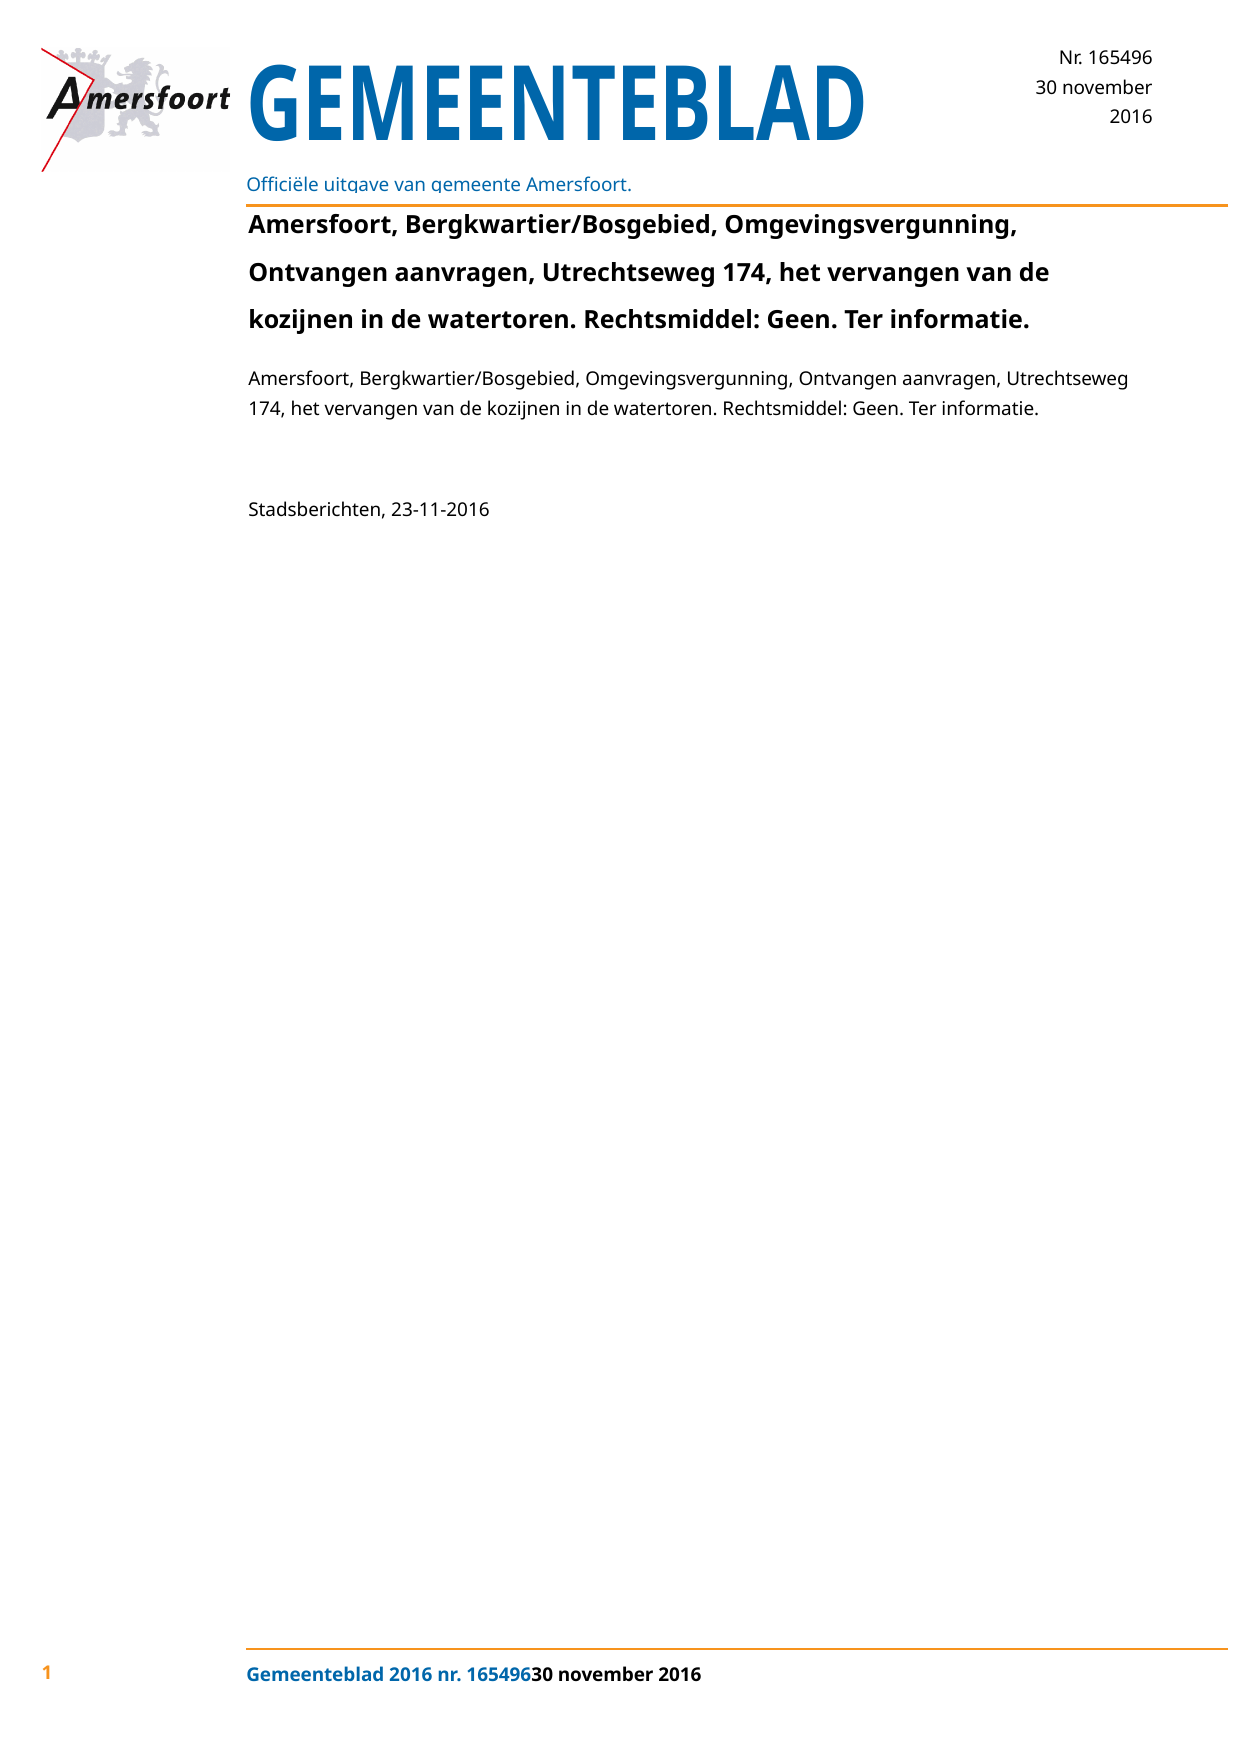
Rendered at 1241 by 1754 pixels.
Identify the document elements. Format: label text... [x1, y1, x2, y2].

text Stadsberichten, 23-11-2016 [248, 496, 1152, 522]
text Amersfoort, Bergkwartier/Bosgebied, Omgevingsvergunning, Ontvangen aanvragen, Utrechtseweg 174, het vervangen van de kozijnen in de watertoren. Rechtsmiddel: Geen. Ter informatie. [248, 207, 1152, 336]
picture [41, 47, 231, 172]
text Amersfoort, Bergkwartier/Bosgebied, Omgevingsvergunning, Ontvangen aanvragen, Utrechtseweg 174, het vervangen van de kozijnen in de watertoren. Rechtsmiddel: Geen. Ter informatie. [248, 366, 1152, 421]
